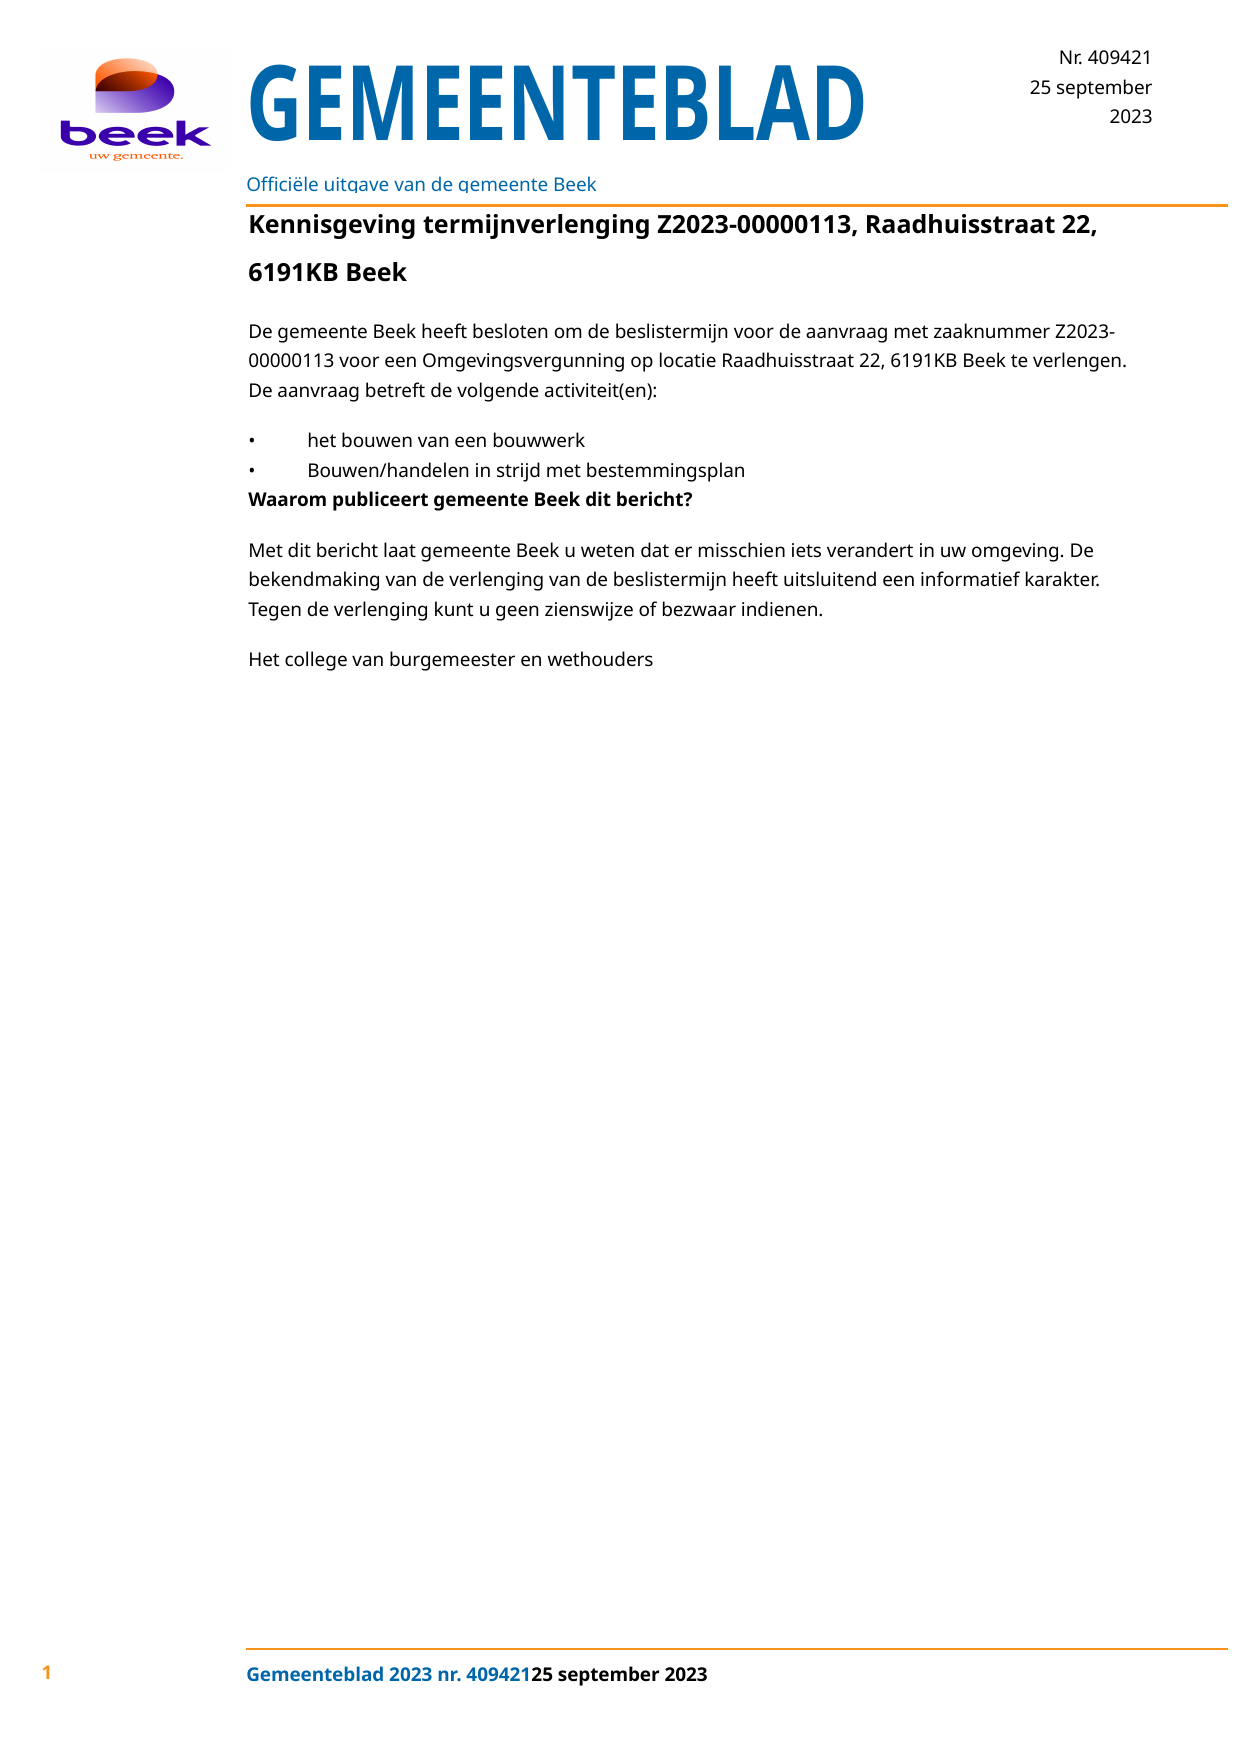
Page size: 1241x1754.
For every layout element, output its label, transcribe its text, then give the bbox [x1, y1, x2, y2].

text Kennisgeving termijnverlenging Z2023-00000113, Raadhuisstraat 22, 6191KB Beek [248, 207, 1152, 288]
text Waarom publiceert gemeente Beek dit bericht? [248, 487, 1152, 512]
text Het college van burgemeester en wethouders [248, 647, 1152, 672]
list het bouwen van een bouwwerk [248, 427, 1152, 453]
text Met dit bericht laat gemeente Beek u weten dat er misschien iets verandert in uw omgeving. De bekendmaking van de verlenging van de beslistermijn heeft uitsluitend een informatief karakter. Tegen de verlenging kunt u geen zienswijze of bezwaar indienen. [248, 537, 1152, 622]
text De gemeente Beek heeft besloten om de beslistermijn voor de aanvraag met zaaknummer Z2023-00000113 voor een Omgevingsvergunning op locatie Raadhuisstraat 22, 6191KB Beek te verlengen. De aanvraag betreft de volgende activiteit(en): [248, 318, 1152, 403]
list Bouwen/handelen in strijd met bestemmingsplan [248, 457, 1152, 483]
picture [41, 47, 231, 172]
